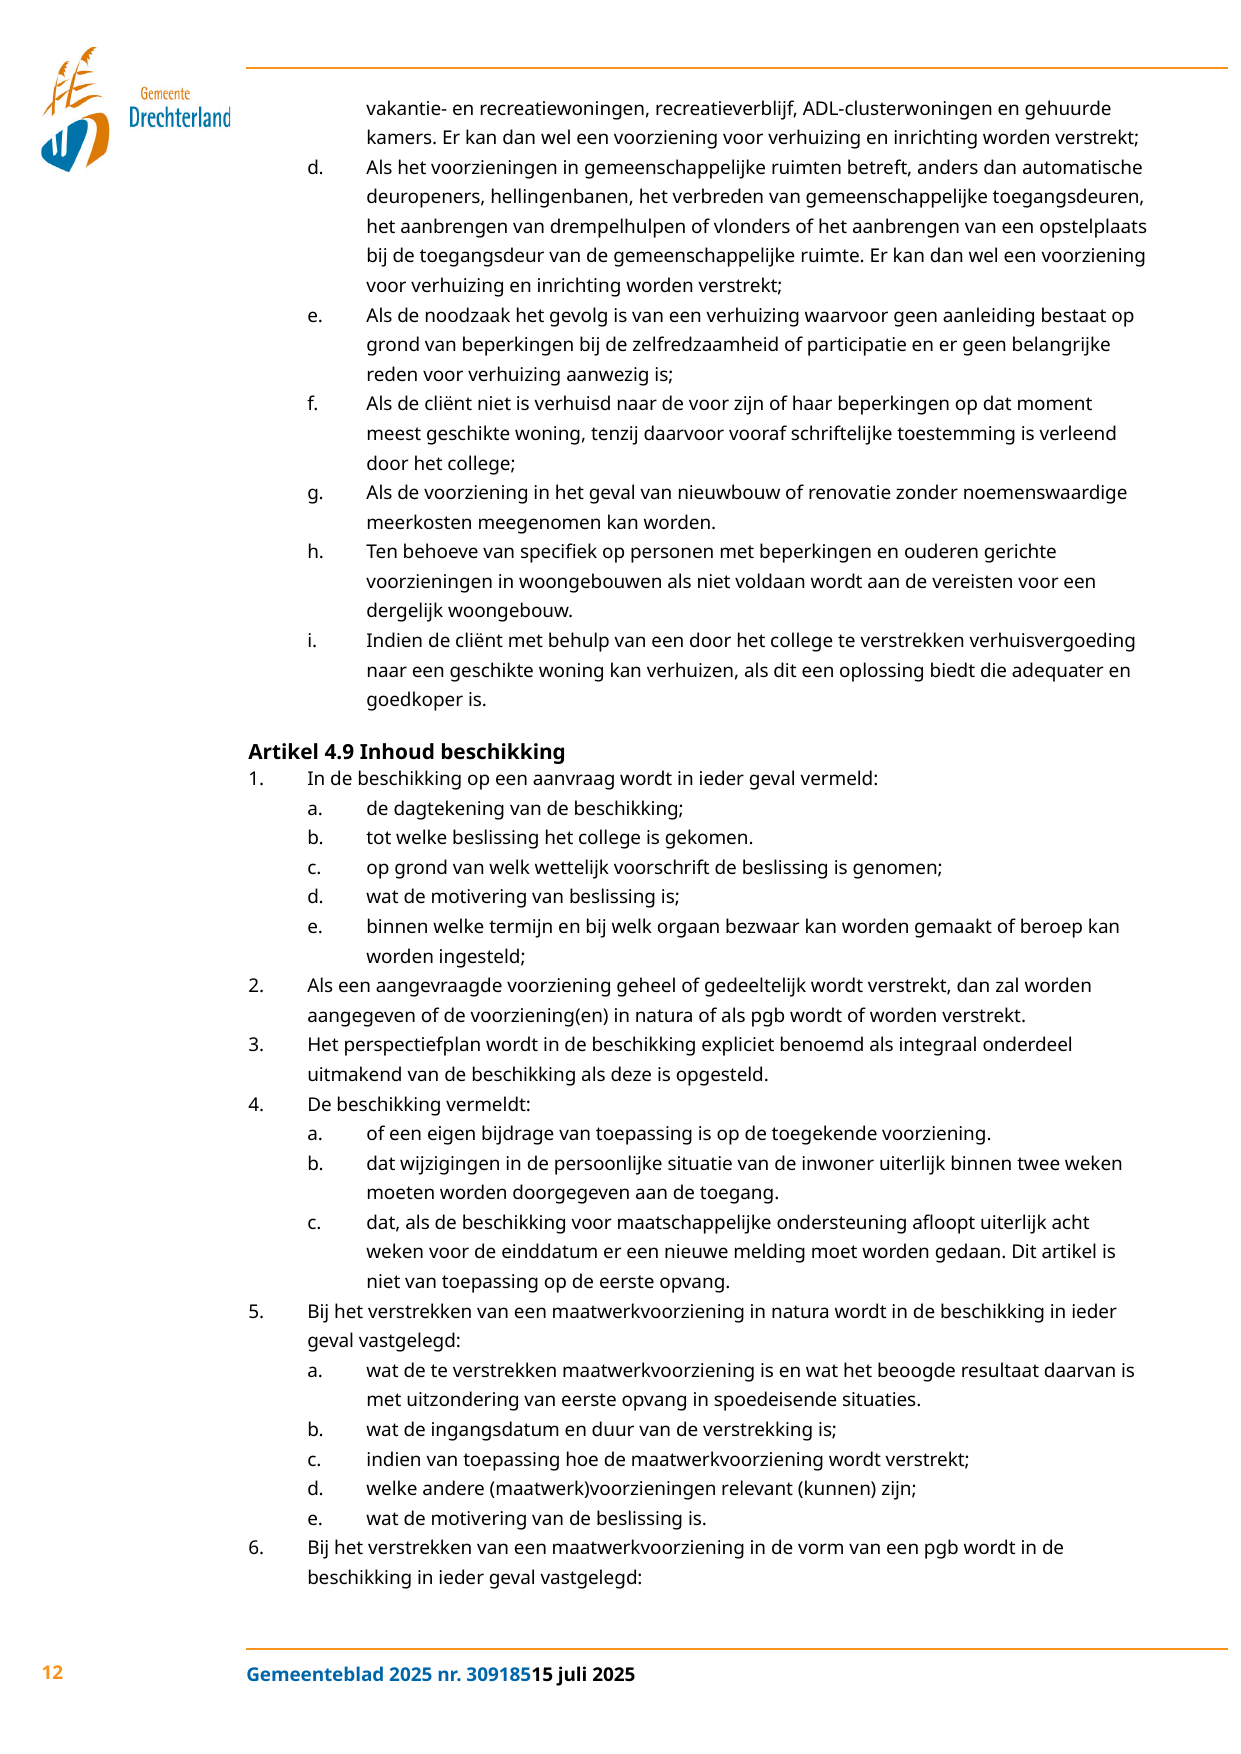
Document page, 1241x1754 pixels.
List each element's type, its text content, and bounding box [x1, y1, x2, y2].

list Als de cliënt niet is verhuisd naar de voor zijn of haar beperkingen op dat moment meest geschikte woning, tenzij daarvoor vooraf schriftelijke toestemming is verleend door het college; [307, 391, 1152, 476]
list wat de ingangsdatum en duur van de verstrekking is; [307, 1416, 1152, 1442]
list Bij het verstrekken van een maatwerkvoorziening in de vorm van een pgb wordt in de beschikking in ieder geval vastgelegd: [248, 1534, 1152, 1590]
picture [41, 47, 231, 172]
list Als de noodzaak het gevolg is van een verhuizing waarvoor geen aanleiding bestaat op grond van beperkingen bij de zelfredzaamheid of participatie en er geen belangrijke reden voor verhuizing aanwezig is; [307, 302, 1152, 387]
list Als het voorzieningen in gemeenschappelijke ruimten betreft, anders dan automatische deuropeners, hellingenbanen, het verbreden van gemeenschappelijke toegangsdeuren, het aanbrengen van drempelhulpen of vlonders of het aanbrengen van een opstelplaats bij de toegangsdeur van de gemeenschappelijke ruimte. Er kan dan wel een voorziening voor verhuizing en inrichting worden verstrekt; [307, 154, 1152, 298]
list Indien de cliënt met behulp van een door het college te verstrekken verhuisvergoeding naar een geschikte woning kan verhuizen, als dit een oplossing biedt die adequater en goedkoper is. [307, 627, 1152, 712]
list Het perspectiefplan wordt in de beschikking expliciet benoemd als integraal onderdeel uitmakend van de beschikking als deze is opgesteld. [248, 1032, 1152, 1087]
picture [41, 158, 64, 172]
list wat de motivering van beslissing is; [307, 884, 1152, 909]
list dat wijzigingen in de persoonlijke situatie van de inwoner uiterlijk binnen twee weken moeten worden doorgegeven aan de toegang. [307, 1150, 1152, 1205]
list tot welke beslissing het college is gekomen. [307, 824, 1152, 850]
list Ten behoeve van specifiek op personen met beperkingen en ouderen gerichte voorzieningen in woongebouwen als niet voldaan wordt aan de vereisten voor een dergelijk woongebouw. [307, 538, 1152, 623]
list op grond van welk wettelijk voorschrift de beslissing is genomen; [307, 854, 1152, 880]
picture [226, 115, 231, 124]
list de dagtekening van de beschikking; [307, 795, 1152, 821]
list Bij het verstrekken van een maatwerkvoorziening in natura wordt in de beschikking in ieder geval vastgelegd: [248, 1298, 1152, 1353]
list Als de voorziening in het geval van nieuwbouw of renovatie zonder noemenswaardige meerkosten meegenomen kan worden. [307, 479, 1152, 535]
list indien van toepassing hoe de maatwerkvoorziening wordt verstrekt; [307, 1446, 1152, 1471]
list Als een aangevraagde voorziening geheel of gedeeltelijk wordt verstrekt, dan zal worden aangegeven of de voorziening(en) in natura of als pgb wordt of worden verstrekt. [248, 972, 1152, 1028]
list wat de te verstrekken maatwerkvoorziening is en wat het beoogde resultaat daarvan is met uitzondering van eerste opvang in spoedeisende situaties. [307, 1357, 1152, 1412]
list binnen welke termijn en bij welk orgaan bezwaar kan worden gemaakt of beroep kan worden ingesteld; [307, 913, 1152, 968]
list dat, als de beschikking voor maatschappelijke ondersteuning afloopt uiterlijk acht weken voor de einddatum er een nieuwe melding moet worden gedaan. Dit artikel is niet van toepassing op de eerste opvang. [307, 1209, 1152, 1294]
list vakantie- en recreatiewoningen, recreatieverblijf, ADL-clusterwoningen en gehuurde kamers. Er kan dan wel een voorziening voor verhuizing en inrichting worden verstrekt; [307, 95, 1152, 150]
list De beschikking vermeldt: [248, 1091, 1152, 1116]
text Artikel 4.9 Inhoud beschikking [248, 737, 1152, 765]
list In de beschikking op een aanvraag wordt in ieder geval vermeld: [248, 765, 1152, 791]
list of een eigen bijdrage van toepassing is op de toegekende voorziening. [307, 1120, 1152, 1146]
list wat de motivering van de beslissing is. [307, 1505, 1152, 1531]
list welke andere (maatwerk)voorzieningen relevant (kunnen) zijn; [307, 1475, 1152, 1501]
